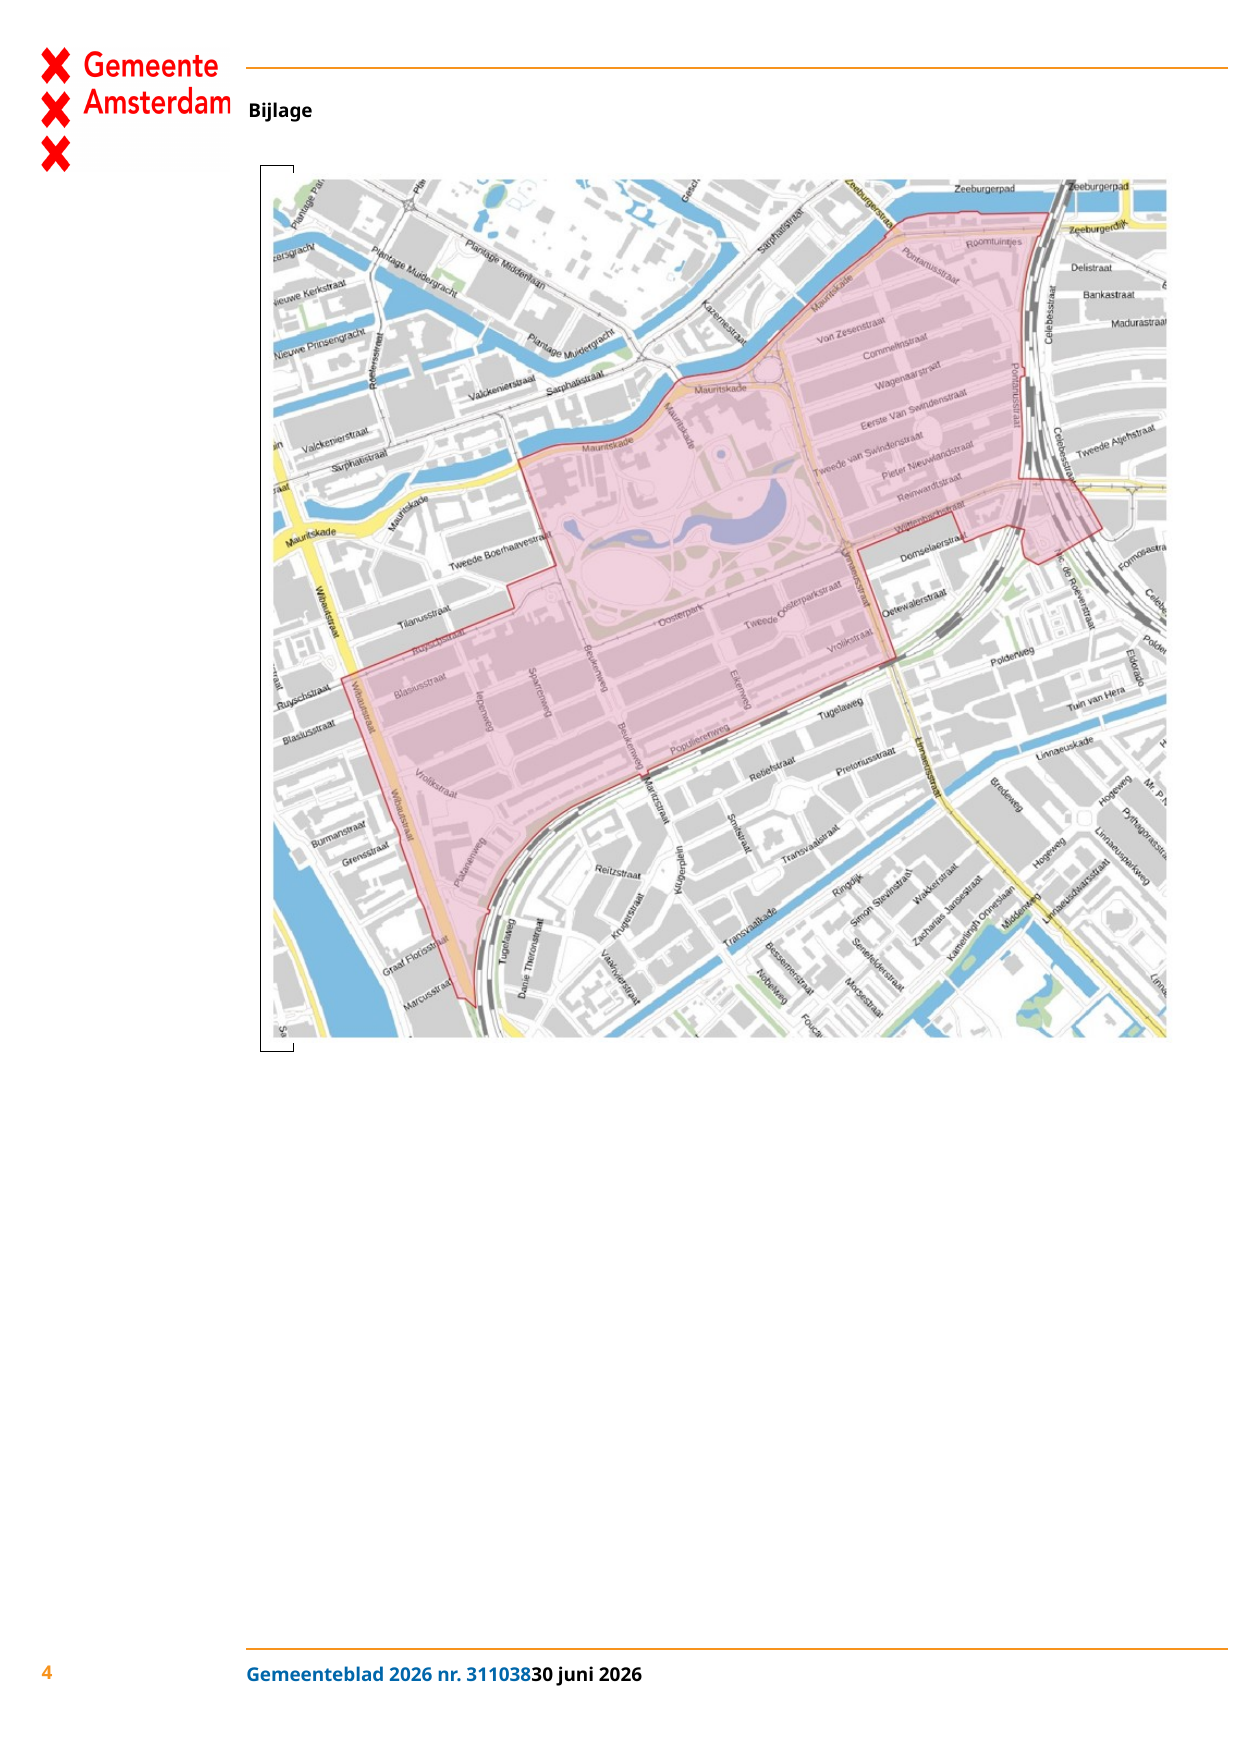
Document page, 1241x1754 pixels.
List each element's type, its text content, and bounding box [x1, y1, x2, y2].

picture [41, 47, 231, 172]
picture [268, 173, 1173, 1043]
text Bijlage [248, 95, 1152, 123]
